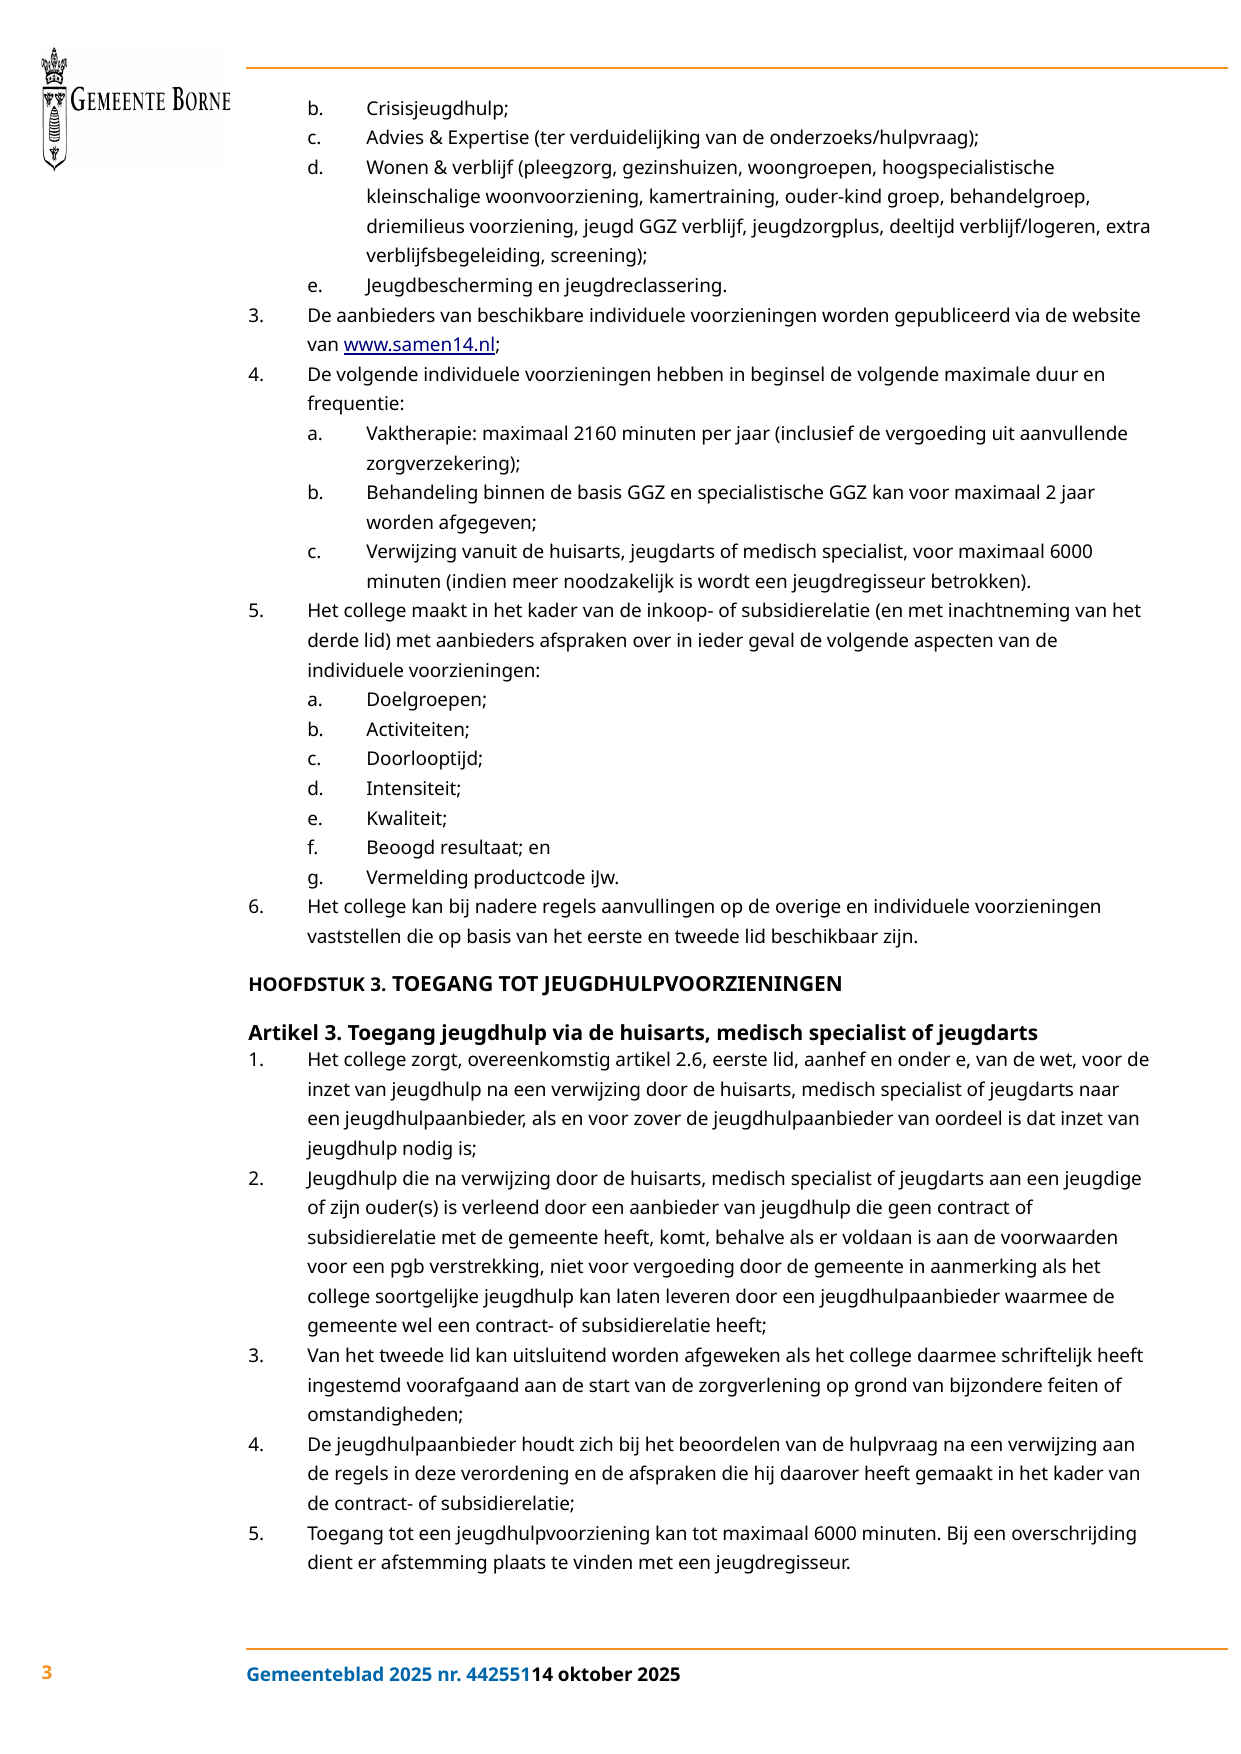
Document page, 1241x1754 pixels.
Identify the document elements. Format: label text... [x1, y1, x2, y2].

list Activiteiten; [307, 716, 1152, 742]
list Het college maakt in het kader van de inkoop- of subsidierelatie (en met inachtneming van het derde lid) met aanbieders afspraken over in ieder geval de volgende aspecten van de individuele voorzieningen: [248, 598, 1152, 683]
list Het college zorgt, overeenkomstig artikel 2.6, eerste lid, aanhef en onder e, van de wet, voor de inzet van jeugdhulp na een verwijzing door de huisarts, medisch specialist of jeugdarts naar een jeugdhulpaanbieder, als en voor zover de jeugdhulpaanbieder van oordeel is dat inzet van jeugdhulp nodig is; [248, 1046, 1152, 1161]
list Doorlooptijd; [307, 746, 1152, 771]
picture [41, 47, 231, 172]
list Intensiteit; [307, 775, 1152, 801]
list De aanbieders van beschikbare individuele voorzieningen worden gepubliceerd via de website van www.samen14.nl; [248, 302, 1152, 357]
list Vermelding productcode iJw. [307, 864, 1152, 890]
list Advies & Expertise (ter verduidelijking van de onderzoeks/hulpvraag); [307, 124, 1152, 150]
list Behandeling binnen de basis GGZ en specialistische GGZ kan voor maximaal 2 jaar worden afgegeven; [307, 479, 1152, 535]
list De volgende individuele voorzieningen hebben in beginsel de volgende maximale duur en frequentie: [248, 361, 1152, 416]
list Vaktherapie: maximaal 2160 minuten per jaar (inclusief de vergoeding uit aanvullende zorgverzekering); [307, 420, 1152, 476]
text Artikel 3. Toegang jeugdhulp via de huisarts, medisch specialist of jeugdarts [248, 1018, 1152, 1046]
list De jeugdhulpaanbieder houdt zich bij het beoordelen van de hulpvraag na een verwijzing aan de regels in deze verordening en de afspraken die hij daarover heeft gemaakt in het kader van de contract- of subsidierelatie; [248, 1431, 1152, 1516]
list Van het tweede lid kan uitsluitend worden afgeweken als het college daarmee schriftelijk heeft ingestemd voorafgaand aan de start van de zorgverlening op grond van bijzondere feiten of omstandigheden; [248, 1342, 1152, 1427]
list Kwaliteit; [307, 805, 1152, 831]
text HOOFDSTUK 3. TOEGANG TOT JEUGDHULPVOORZIENINGEN [248, 969, 1152, 997]
list Wonen & verblijf (pleegzorg, gezinshuizen, woongroepen, hoogspecialistische kleinschalige woonvoorziening, kamertraining, ouder-kind groep, behandelgroep, driemilieus voorziening, jeugd GGZ verblijf, jeugdzorgplus, deeltijd verblijf/logeren, extra verblijfsbegeleiding, screening); [307, 154, 1152, 268]
list Doelgroepen; [307, 686, 1152, 712]
list Jeugdbescherming en jeugdreclassering. [307, 272, 1152, 298]
list Crisisjeugdhulp; [307, 95, 1152, 121]
list Toegang tot een jeugdhulpvoorziening kan tot maximaal 6000 minuten. Bij een overschrijding dient er afstemming plaats te vinden met een jeugdregisseur. [248, 1520, 1152, 1575]
list Beoogd resultaat; en [307, 834, 1152, 860]
list Het college kan bij nadere regels aanvullingen op de overige en individuele voorzieningen vaststellen die op basis van het eerste en tweede lid beschikbaar zijn. [248, 893, 1152, 949]
list Jeugdhulp die na verwijzing door de huisarts, medisch specialist of jeugdarts aan een jeugdige of zijn ouder(s) is verleend door een aanbieder van jeugdhulp die geen contract of subsidierelatie met de gemeente heeft, komt, behalve als er voldaan is aan de voorwaarden voor een pgb verstrekking, niet voor vergoeding door de gemeente in aanmerking als het college soortgelijke jeugdhulp kan laten leveren door een jeugdhulpaanbieder waarmee de gemeente wel een contract- of subsidierelatie heeft; [248, 1165, 1152, 1338]
list Verwijzing vanuit de huisarts, jeugdarts of medisch specialist, voor maximaal 6000 minuten (indien meer noodzakelijk is wordt een jeugdregisseur betrokken). [307, 538, 1152, 594]
